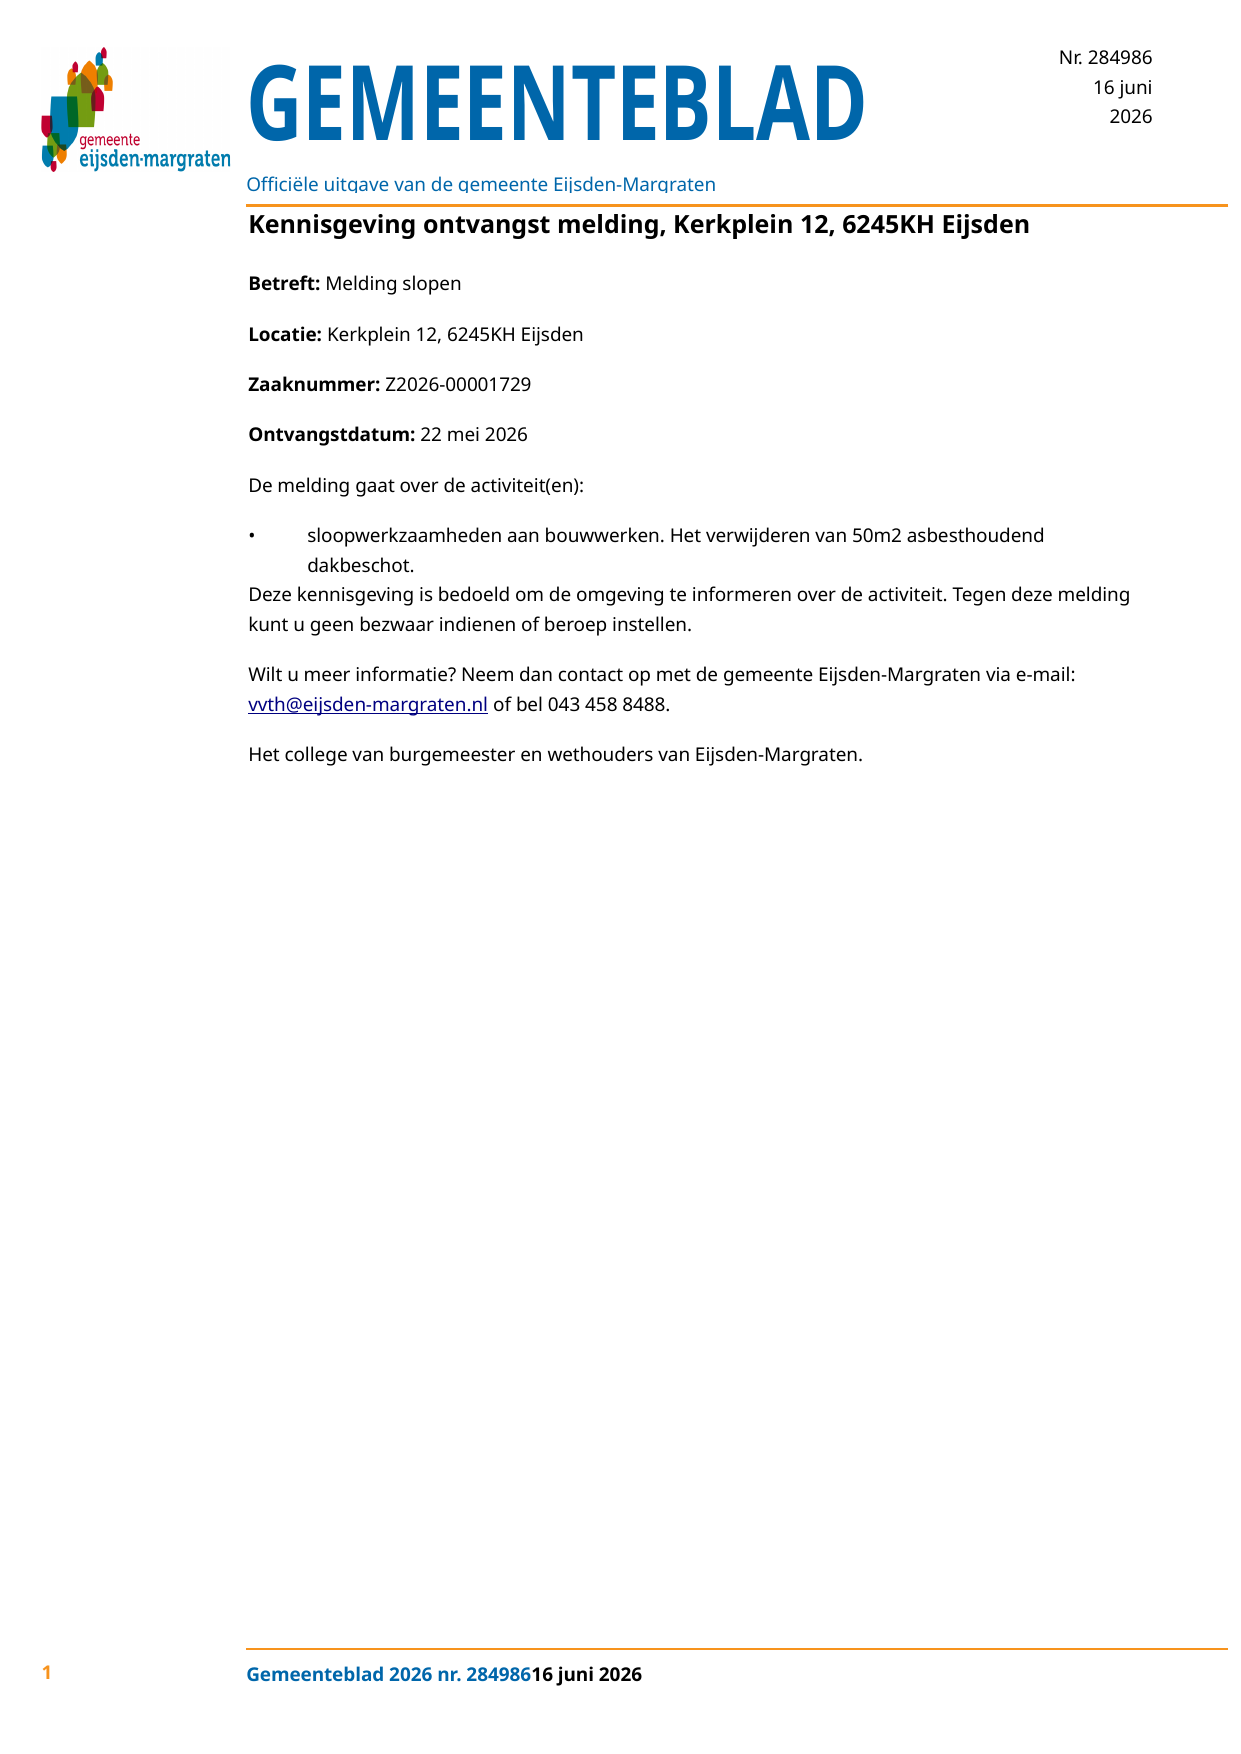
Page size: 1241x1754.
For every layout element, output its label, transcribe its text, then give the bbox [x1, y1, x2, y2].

text Wilt u meer informatie? Neem dan contact op met de gemeente Eijsden-Margraten via e-mail: vvth@eijsden-margraten.nl of bel 043 458 8488. [248, 662, 1152, 717]
list sloopwerkzaamheden aan bouwwerken. Het verwijderen van 50m2 asbesthoudend dakbeschot. [248, 522, 1152, 578]
text De melding gaat over de activiteit(en): [248, 472, 1152, 498]
text Het college van burgemeester en wethouders van Eijsden-Margraten. [248, 742, 1152, 767]
text Betreft: Melding slopen [248, 270, 1152, 296]
picture [41, 47, 231, 172]
text Zaaknummer: Z2026-00001729 [248, 371, 1152, 397]
text Kennisgeving ontvangst melding, Kerkplein 12, 6245KH Eijsden [248, 207, 1152, 241]
text Ontvangstdatum: 22 mei 2026 [248, 422, 1152, 447]
text Locatie: Kerkplein 12, 6245KH Eijsden [248, 321, 1152, 346]
text Deze kennisgeving is bedoeld om de omgeving te informeren over de activiteit. Tegen deze melding kunt u geen bezwaar indienen of beroep instellen. [248, 582, 1152, 637]
